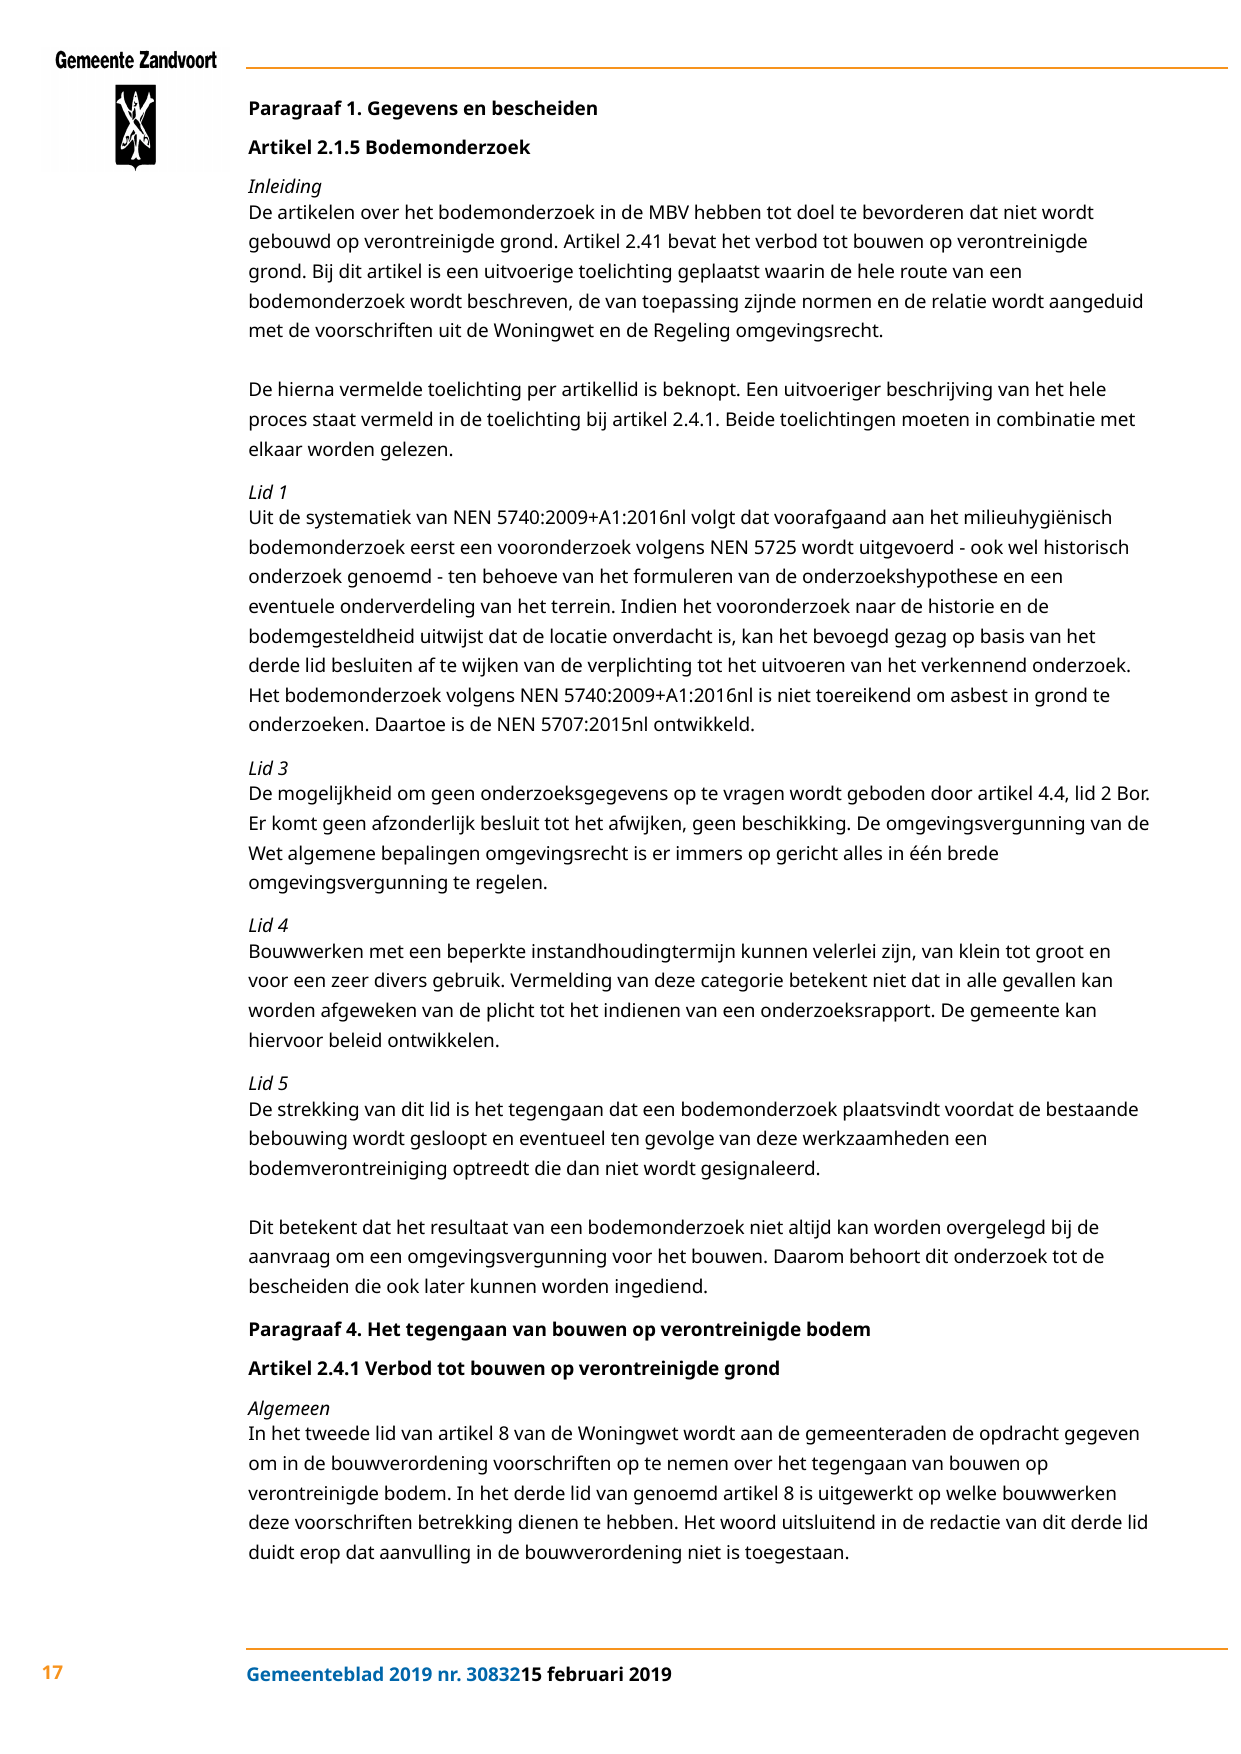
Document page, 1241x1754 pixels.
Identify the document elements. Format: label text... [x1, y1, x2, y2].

text Uit de systematiek van NEN 5740:2009+A1:2016nl volgt dat voorafgaand aan het milieuhygiënisch bodemonderzoek eerst een vooronderzoek volgens NEN 5725 wordt uitgevoerd - ook wel historisch onderzoek genoemd - ten behoeve van het formuleren van de onderzoekshypothese en een eventuele onderverdeling van het terrein. Indien het vooronderzoek naar de historie en de bodemgesteldheid uitwijst dat de locatie onverdacht is, kan het bevoegd gezag op basis van het derde lid besluiten af te wijken van de verplichting tot het uitvoeren van het verkennend onderzoek. Het bodemonderzoek volgens NEN 5740:2009+A1:2016nl is niet toereikend om asbest in grond te onderzoeken. Daartoe is de NEN 5707:2015nl ontwikkeld. [248, 504, 1152, 737]
text Artikel 2.4.1 Verbod tot bouwen op verontreinigde grond [248, 1356, 1152, 1381]
text Inleiding [248, 173, 1152, 199]
text Lid 1 [248, 479, 1152, 504]
text Artikel 2.1.5 Bodemonderzoek [248, 134, 1152, 160]
text In het tweede lid van artikel 8 van de Woningwet wordt aan de gemeenteraden de opdracht gegeven om in de bouwverordening voorschriften op te nemen over het tegengaan van bouwen op verontreinigde bodem. In het derde lid van genoemd artikel 8 is uitgewerkt op welke bouwwerken deze voorschriften betrekking dienen te hebben. Het woord uitsluitend in de redactie van dit derde lid duidt erop dat aanvulling in de bouwverordening niet is toegestaan. [248, 1421, 1152, 1565]
picture [41, 47, 231, 172]
text Algemeen [248, 1395, 1152, 1421]
text Lid 3 [248, 755, 1152, 781]
text De mogelijkheid om geen onderzoeksgegevens op te vragen wordt geboden door artikel 4.4, lid 2 Bor. Er komt geen afzonderlijk besluit tot het afwijken, geen beschikking. De omgevingsvergunning van de Wet algemene bepalingen omgevingsrecht is er immers op gericht alles in één brede omgevingsvergunning te regelen. [248, 781, 1152, 895]
text Paragraaf 1. Gegevens en bescheiden [248, 95, 1152, 121]
text Paragraaf 4. Het tegengaan van bouwen op verontreinigde bodem [248, 1316, 1152, 1342]
text Bouwwerken met een beperkte instandhoudingtermijn kunnen velerlei zijn, van klein tot groot en voor een zeer divers gebruik. Vermelding van deze categorie betekent niet dat in alle gevallen kan worden afgeweken van de plicht tot het indienen van een onderzoeksrapport. De gemeente kan hiervoor beleid ontwikkelen. [248, 938, 1152, 1053]
text De hierna vermelde toelichting per artikellid is beknopt. Een uitvoeriger beschrijving van het hele proces staat vermeld in de toelichting bij artikel 2.4.1. Beide toelichtingen moeten in combinatie met elkaar worden gelezen. [248, 377, 1152, 461]
text De artikelen over het bodemonderzoek in de MBV hebben tot doel te bevorderen dat niet wordt gebouwd op verontreinigde grond. Artikel 2.41 bevat het verbod tot bouwen op verontreinigde grond. Bij dit artikel is een uitvoerige toelichting geplaatst waarin de hele route van een bodemonderzoek wordt beschreven, de van toepassing zijnde normen en de relatie wordt aangeduid met de voorschriften uit de Woningwet en de Regeling omgevingsrecht. [248, 199, 1152, 343]
text Lid 4 [248, 912, 1152, 938]
text Lid 5 [248, 1070, 1152, 1096]
text De strekking van dit lid is het tegengaan dat een bodemonderzoek plaatsvindt voordat de bestaande bebouwing wordt gesloopt en eventueel ten gevolge van deze werkzaamheden een bodemverontreiniging optreedt die dan niet wordt gesignaleerd. [248, 1096, 1152, 1181]
text Dit betekent dat het resultaat van een bodemonderzoek niet altijd kan worden overgelegd bij de aanvraag om een omgevingsvergunning voor het bouwen. Daarom behoort dit onderzoek tot de bescheiden die ook later kunnen worden ingediend. [248, 1214, 1152, 1299]
